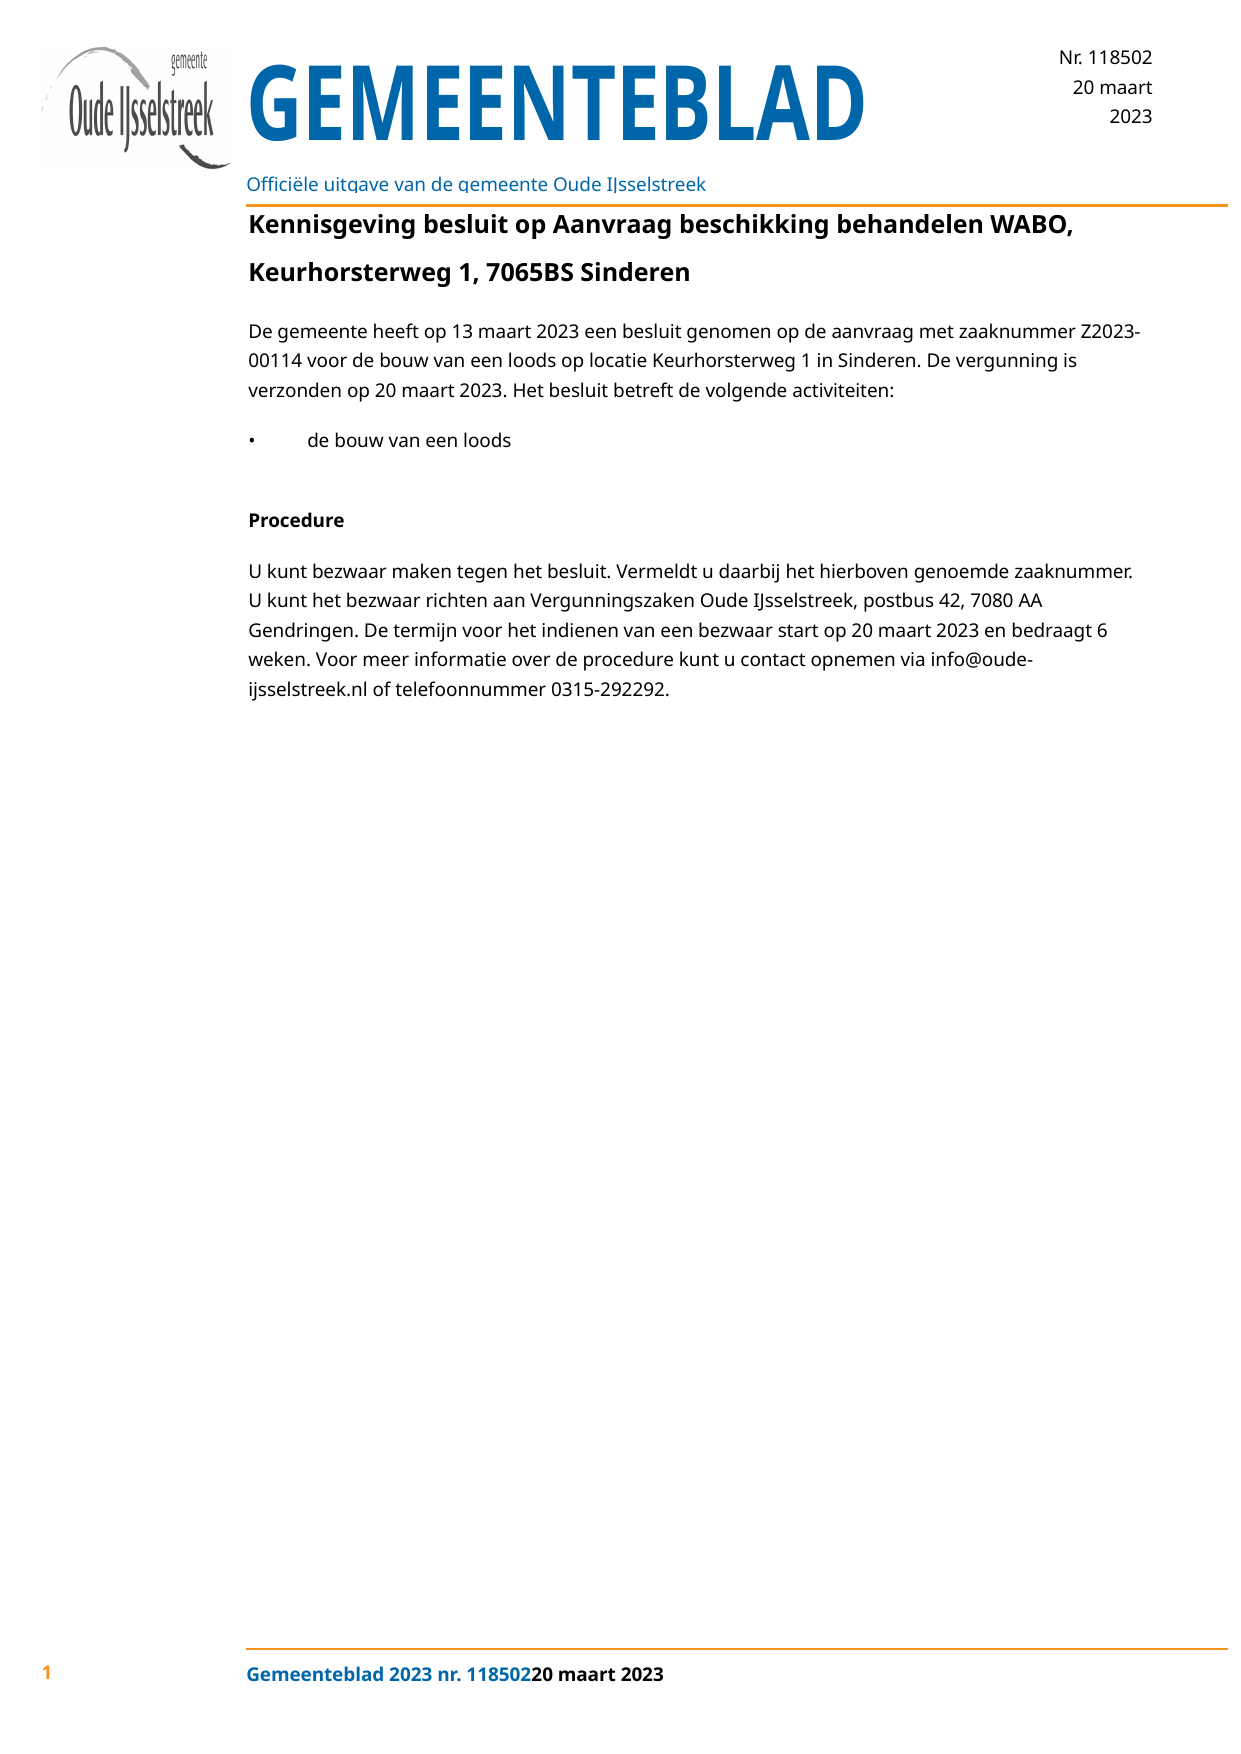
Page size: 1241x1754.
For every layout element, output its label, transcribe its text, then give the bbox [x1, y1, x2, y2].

list de bouw van een loods [248, 427, 1152, 453]
text U kunt bezwaar maken tegen het besluit. Vermeldt u daarbij het hierboven genoemde zaaknummer. U kunt het bezwaar richten aan Vergunningszaken Oude IJsselstreek, postbus 42, 7080 AA Gendringen. De termijn voor het indienen van een bezwaar start op 20 maart 2023 en bedraagt 6 weken. Voor meer informatie over de procedure kunt u contact opnemen via info@oude-ijsselstreek.nl of telefoonnummer 0315-292292. [248, 558, 1152, 702]
picture [41, 47, 231, 172]
text De gemeente heeft op 13 maart 2023 een besluit genomen op de aanvraag met zaaknummer Z2023-00114 voor de bouw van een loods op locatie Keurhorsterweg 1 in Sinderen. De vergunning is verzonden op 20 maart 2023. Het besluit betreft de volgende activiteiten: [248, 318, 1152, 403]
text Procedure [248, 507, 1152, 533]
text Kennisgeving besluit op Aanvraag beschikking behandelen WABO, Keurhorsterweg 1, 7065BS Sinderen [248, 207, 1152, 288]
